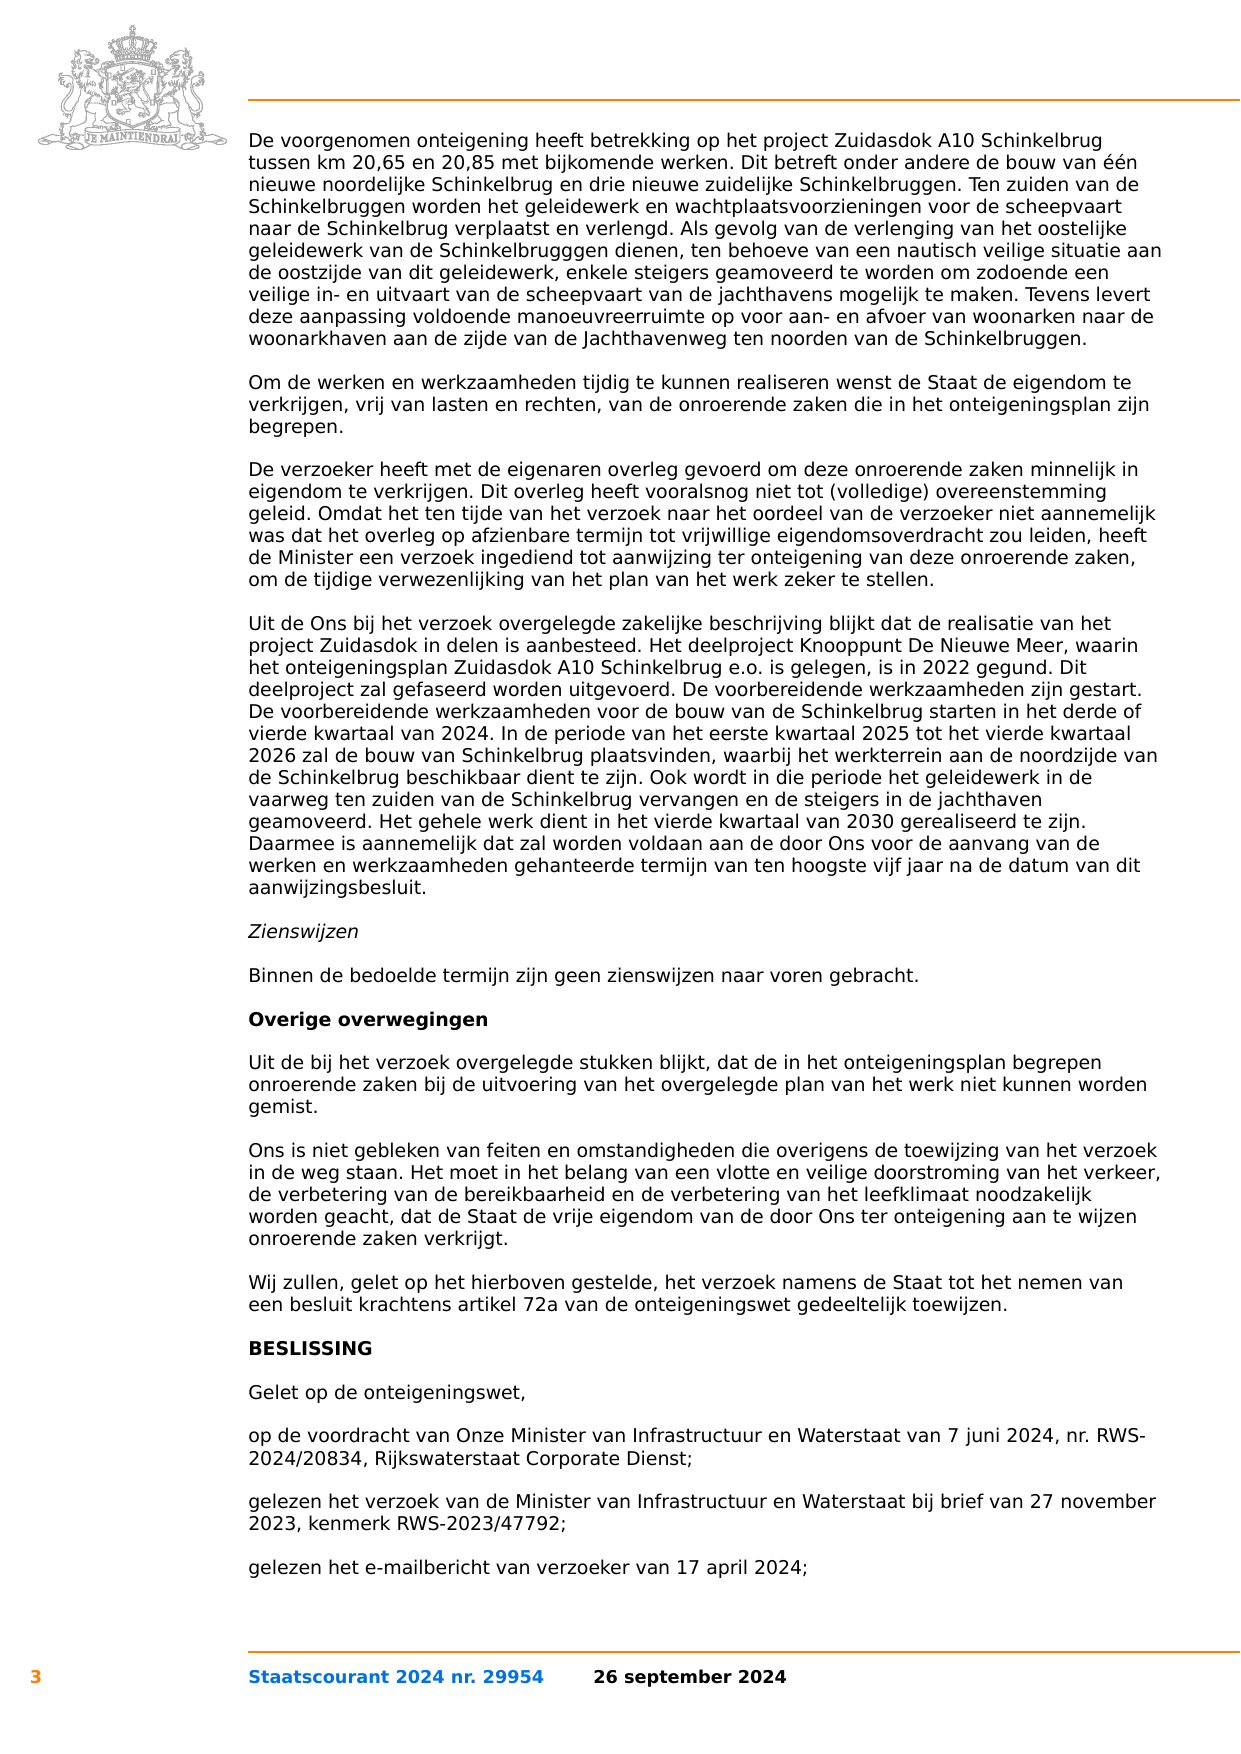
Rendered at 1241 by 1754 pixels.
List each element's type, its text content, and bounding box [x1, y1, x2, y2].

text Ons is niet gebleken van feiten en omstandigheden die overigens de toewijzing van het verzoek in de weg staan. Het moet in het belang van een vlotte en veilige doorstroming van het verkeer, de verbetering van de bereikbaarheid en de verbetering van het leefklimaat noodzakelijk worden geacht, dat de Staat de vrije eigendom van de door Ons ter onteigening aan te wijzen onroerende zaken verkrijgt. [248, 1140, 1163, 1250]
text Wij zullen, gelet op het hierboven gestelde, het verzoek namens de Staat tot het nemen van een besluit krachtens artikel 72a van de onteigeningswet gedeeltelijk toewijzen. [248, 1272, 1163, 1316]
text Gelet op de onteigeningswet, [248, 1382, 1163, 1403]
text gelezen het e-mailbericht van verzoeker van 17 april 2024; [248, 1557, 1163, 1579]
text Om de werken en werkzaamheden tijdig te kunnen realiseren wenst de Staat de eigendom te verkrijgen, vrij van lasten en rechten, van de onroerende zaken die in het onteigeningsplan zijn begrepen. [248, 372, 1163, 437]
text gelezen het verzoek van de Minister van Infrastructuur en Waterstaat bij brief van 27 november 2023, kenmerk RWS-2023/47792; [248, 1491, 1163, 1535]
text De verzoeker heeft met de eigenaren overleg gevoerd om deze onroerende zaken minnelijk in eigendom te verkrijgen. Dit overleg heeft vooralsnog niet tot (volledige) overeenstemming geleid. Omdat het ten tijde van het verzoek naar het oordeel van de verzoeker niet aannemelijk was dat het overleg op afzienbare termijn tot vrijwillige eigendomsoverdracht zou leiden, heeft de Minister een verzoek ingediend tot aanwijzing ter onteigening van deze onroerende zaken, om de tijdige verwezenlijking van het plan van het werk zeker te stellen. [248, 459, 1163, 591]
subtitle Overige overwegingen [248, 1008, 1163, 1030]
text De voorgenomen onteigening heeft betrekking op het project Zuidasdok A10 Schinkelbrug tussen km 20,65 en 20,85 met bijkomende werken. Dit betreft onder andere de bouw van één nieuwe noordelijke Schinkelbrug en drie nieuwe zuidelijke Schinkelbruggen. Ten zuiden van de Schinkelbruggen worden het geleidewerk en wachtplaatsvoorzieningen voor de scheepvaart naar de Schinkelbrug verplaatst en verlengd. Als gevolg van de verlenging van het oostelijke geleidewerk van de Schinkelbrugggen dienen, ten behoeve van een nautisch veilige situatie aan de oostzijde van dit geleidewerk, enkele steigers geamoveerd te worden om zodoende een veilige in- en uitvaart van de scheepvaart van de jachthavens mogelijk te maken. Tevens levert deze aanpassing voldoende manoeuvreerruimte op voor aan- en afvoer van woonarken naar de woonarkhaven aan de zijde van de Jachthavenweg ten noorden van de Schinkelbruggen. [248, 130, 1163, 350]
text op de voordracht van Onze Minister van Infrastructuur en Waterstaat van 7 juni 2024, nr. RWS-2024/20834, Rijkswaterstaat Corporate Dienst; [248, 1425, 1163, 1469]
text Uit de Ons bij het verzoek overgelegde zakelijke beschrijving blijkt dat de realisatie van het project Zuidasdok in delen is aanbesteed. Het deelproject Knooppunt De Nieuwe Meer, waarin het onteigeningsplan Zuidasdok A10 Schinkelbrug e.o. is gelegen, is in 2022 gegund. Dit deelproject zal gefaseerd worden uitgevoerd. De voorbereidende werkzaamheden zijn gestart. De voorbereidende werkzaamheden voor de bouw van de Schinkelbrug starten in het derde of vierde kwartaal van 2024. In de periode van het eerste kwartaal 2025 tot het vierde kwartaal 2026 zal de bouw van Schinkelbrug plaatsvinden, waarbij het werkterrein aan de noordzijde van de Schinkelbrug beschikbaar dient te zijn. Ook wordt in die periode het geleidewerk in de vaarweg ten zuiden van de Schinkelbrug vervangen en de steigers in de jachthaven geamoveerd. Het gehele werk dient in het vierde kwartaal van 2030 gerealiseerd te zijn. Daarmee is aannemelijk dat zal worden voldaan aan de door Ons voor de aanvang van de werken en werkzaamheden gehanteerde termijn van ten hoogste vijf jaar na de datum van dit aanwijzingsbesluit. [248, 613, 1163, 899]
text Uit de bij het verzoek overgelegde stukken blijkt, dat de in het onteigeningsplan begrepen onroerende zaken bij de uitvoering van het overgelegde plan van het werk niet kunnen worden gemist. [248, 1052, 1163, 1118]
text Binnen de bedoelde termijn zijn geen zienswijzen naar voren gebracht. [248, 964, 1163, 987]
subtitle Zienswijzen [248, 921, 1163, 943]
picture [38, 25, 227, 150]
subtitle BESLISSING [248, 1338, 1163, 1360]
